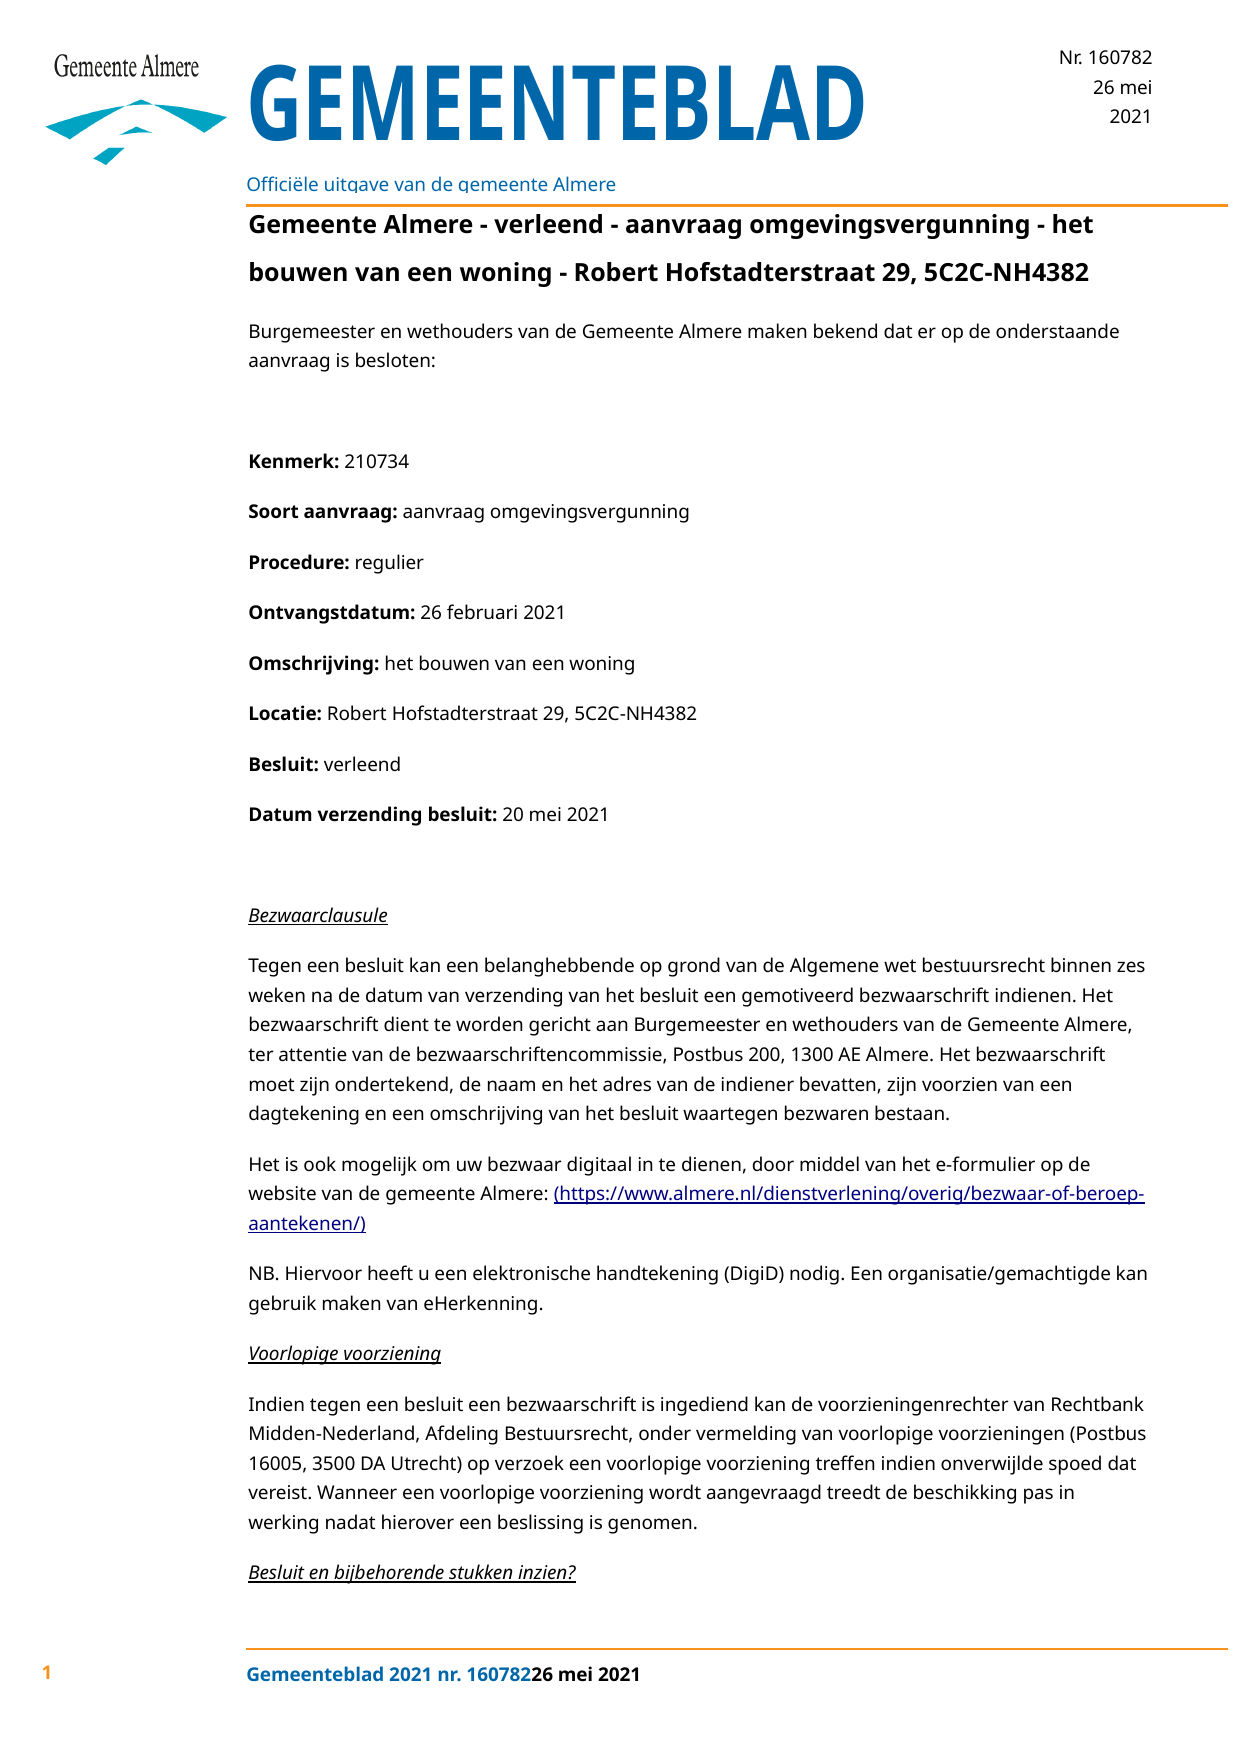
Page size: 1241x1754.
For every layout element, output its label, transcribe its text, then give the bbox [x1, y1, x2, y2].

text Besluit: verleend [248, 751, 1152, 777]
text NB. Hiervoor heeft u een elektronische handtekening (DigiD) nodig. Een organisatie/gemachtigde kan gebruik maken van eHerkenning. [248, 1260, 1152, 1316]
text Ontvangstdatum: 26 februari 2021 [248, 599, 1152, 625]
text Besluit en bijbehorende stukken inzien? [248, 1559, 1152, 1585]
text Voorlopige voorziening [248, 1340, 1152, 1366]
text Soort aanvraag: aanvraag omgevingsvergunning [248, 499, 1152, 524]
text Indien tegen een besluit een bezwaarschrift is ingediend kan de voorzieningenrechter van Rechtbank Midden-Nederland, Afdeling Bestuursrecht, onder vermelding van voorlopige voorzieningen (Postbus 16005, 3500 DA Utrecht) op verzoek een voorlopige voorziening treffen indien onverwijlde spoed dat vereist. Wanneer een voorlopige voorziening wordt aangevraagd treedt de beschikking pas in werking nadat hierover een beslissing is genomen. [248, 1391, 1152, 1535]
text Gemeente Almere - verleend - aanvraag omgevingsvergunning - het bouwen van een woning - Robert Hofstadterstraat 29, 5C2C-NH4382 [248, 207, 1152, 288]
text Locatie: Robert Hofstadterstraat 29, 5C2C-NH4382 [248, 700, 1152, 726]
text Het is ook mogelijk om uw bezwaar digitaal in te dienen, door middel van het e-formulier op de website van de gemeente Almere: (https://www.almere.nl/dienstverlening/overig/bezwaar-of-beroep-aantekenen/) [248, 1151, 1152, 1236]
text Bezwaarclausule [248, 902, 1152, 928]
picture [41, 47, 231, 172]
text Kenmerk: 210734 [248, 448, 1152, 474]
text Datum verzending besluit: 20 mei 2021 [248, 801, 1152, 827]
text Burgemeester en wethouders van de Gemeente Almere maken bekend dat er op de onderstaande aanvraag is besloten: [248, 318, 1152, 373]
text Omschrijving: het bouwen van een woning [248, 650, 1152, 676]
text Procedure: regulier [248, 549, 1152, 575]
text Tegen een besluit kan een belanghebbende op grond van de Algemene wet bestuursrecht binnen zes weken na de datum van verzending van het besluit een gemotiveerd bezwaarschrift indienen. Het bezwaarschrift dient te worden gericht aan Burgemeester en wethouders van de Gemeente Almere, ter attentie van de bezwaarschriftencommissie, Postbus 200, 1300 AE Almere. Het bezwaarschrift moet zijn ondertekend, de naam en het adres van de indiener bevatten, zijn voorzien van een dagtekening en een omschrijving van het besluit waartegen bezwaren bestaan. [248, 952, 1152, 1126]
